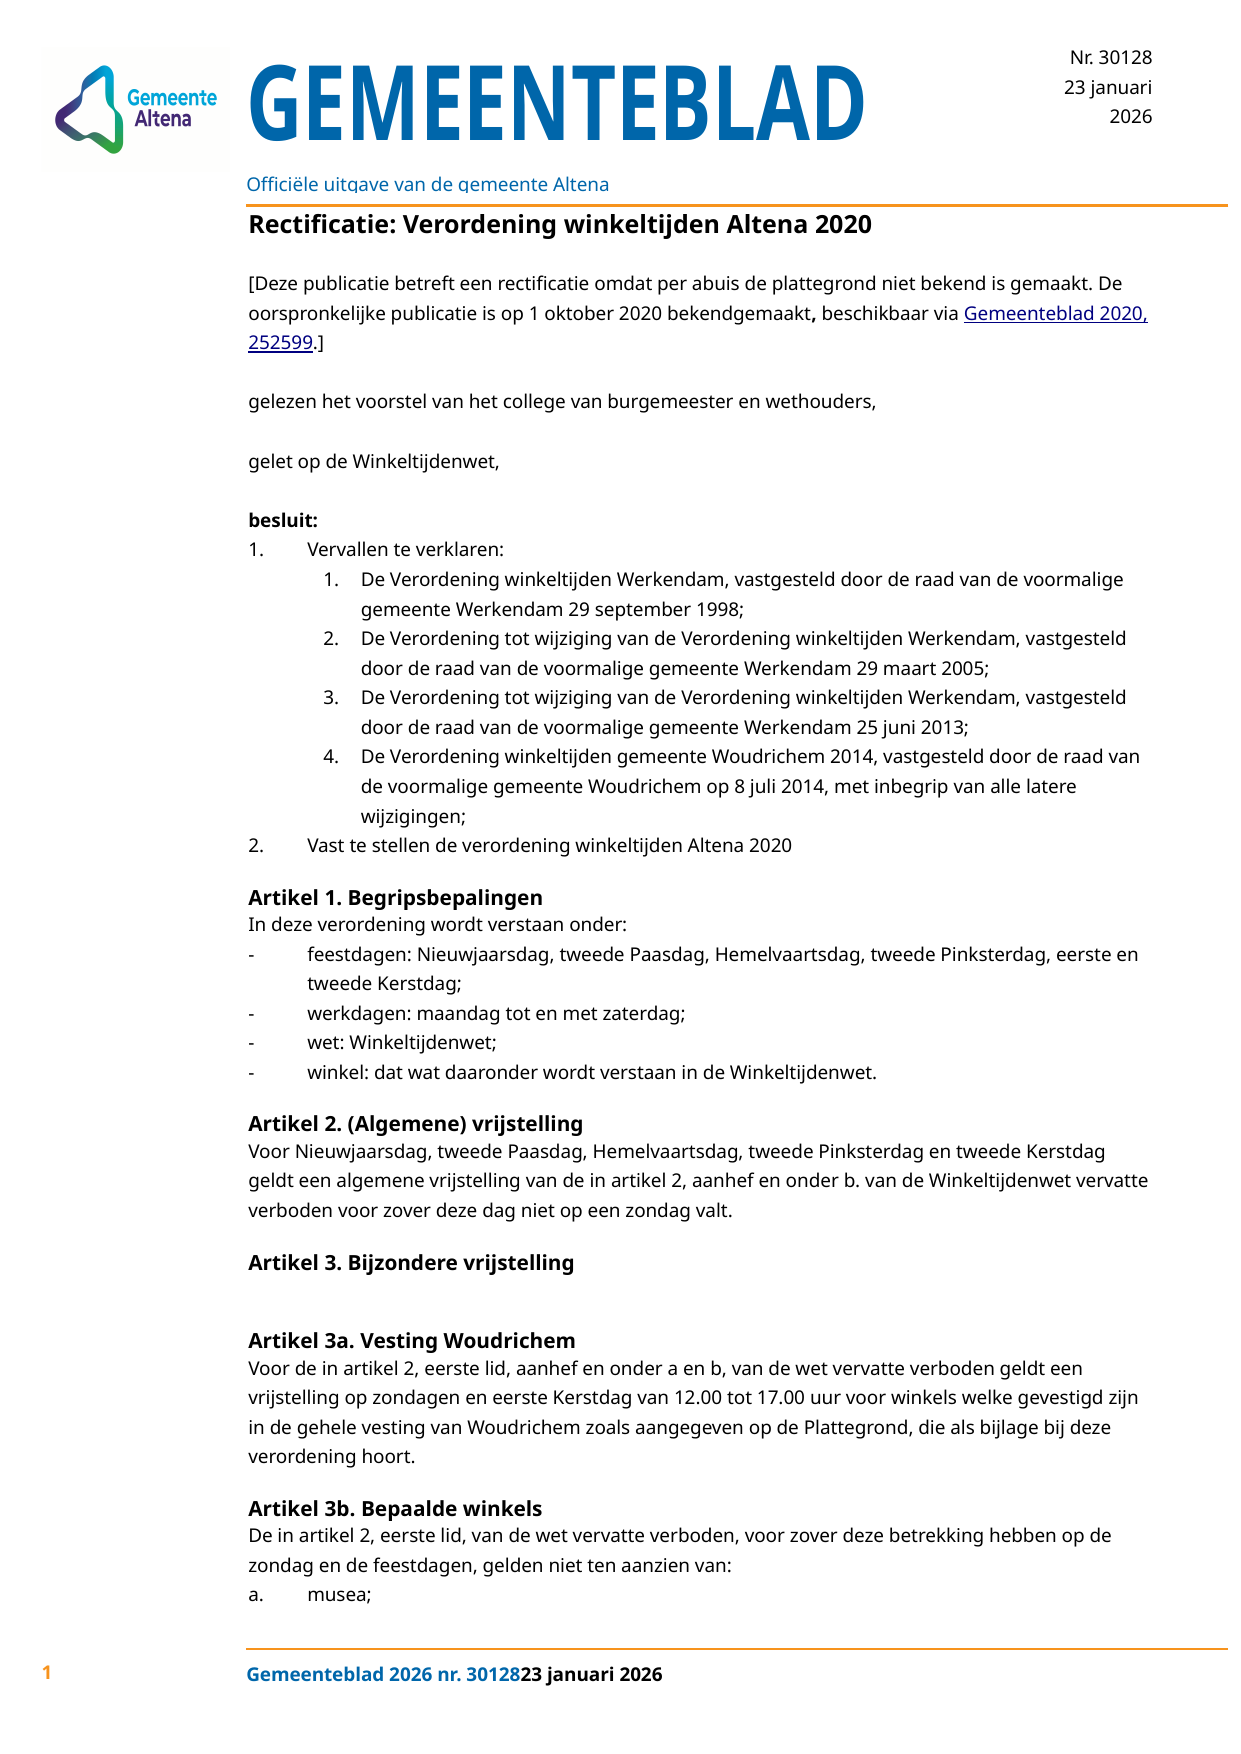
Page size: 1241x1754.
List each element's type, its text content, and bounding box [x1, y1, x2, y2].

text De in artikel 2, eerste lid, van de wet vervatte verboden, voor zover deze betrekking hebben op de zondag en de feestdagen, gelden niet ten aanzien van: [248, 1522, 1152, 1578]
text Artikel 1. Begripsbepalingen [248, 883, 1152, 911]
list De Verordening tot wijziging van de Verordening winkeltijden Werkendam, vastgesteld door de raad van de voormalige gemeente Werkendam 29 maart 2005; [323, 625, 1152, 681]
text Rectificatie: Verordening winkeltijden Altena 2020 [248, 207, 1152, 241]
text Artikel 3a. Vesting Woudrichem [248, 1326, 1152, 1355]
list De Verordening tot wijziging van de Verordening winkeltijden Werkendam, vastgesteld door de raad van de voormalige gemeente Werkendam 25 juni 2013; [323, 684, 1152, 740]
list De Verordening winkeltijden gemeente Woudrichem 2014, vastgesteld door de raad van de voormalige gemeente Woudrichem op 8 juli 2014, met inbegrip van alle latere wijzigingen; [323, 744, 1152, 828]
text In deze verordening wordt verstaan onder: [248, 911, 1152, 937]
text Artikel 3. Bijzondere vrijstelling [248, 1248, 1152, 1276]
list werkdagen: maandag tot en met zaterdag; [248, 1000, 1152, 1026]
list Vast te stellen de verordening winkeltijden Altena 2020 [248, 832, 1152, 858]
text gelet op de Winkeltijdenwet, [248, 448, 1152, 473]
text gelezen het voorstel van het college van burgemeester en wethouders, [248, 389, 1152, 414]
list winkel: dat wat daaronder wordt verstaan in de Winkeltijdenwet. [248, 1059, 1152, 1085]
list feestdagen: Nieuwjaarsdag, tweede Paasdag, Hemelvaartsdag, tweede Pinksterdag, eerste en tweede Kerstdag; [248, 941, 1152, 996]
text Voor Nieuwjaarsdag, tweede Paasdag, Hemelvaartsdag, tweede Pinksterdag en tweede Kerstdag geldt een algemene vrijstelling van de in artikel 2, aanhef en onder b. van de Winkeltijdenwet vervatte verboden voor zover deze dag niet op een zondag valt. [248, 1138, 1152, 1223]
picture [41, 47, 231, 172]
list musea; [248, 1582, 1152, 1607]
text Artikel 2. (Algemene) vrijstelling [248, 1109, 1152, 1138]
list wet: Winkeltijdenwet; [248, 1029, 1152, 1055]
text Artikel 3b. Bepaalde winkels [248, 1494, 1152, 1522]
text [Deze publicatie betreft een rectificatie omdat per abuis de plattegrond niet bekend is gemaakt. De oorspronkelijke publicatie is op 1 oktober 2020 bekendgemaakt, beschikbaar via Gemeenteblad 2020, 252599.] [248, 270, 1152, 355]
list De Verordening winkeltijden Werkendam, vastgesteld door de raad van de voormalige gemeente Werkendam 29 september 1998; [323, 566, 1152, 621]
text Voor de in artikel 2, eerste lid, aanhef en onder a en b, van de wet vervatte verboden geldt een vrijstelling op zondagen en eerste Kerstdag van 12.00 tot 17.00 uur voor winkels welke gevestigd zijn in de gehele vesting van Woudrichem zoals aangegeven op de Plattegrond, die als bijlage bij deze verordening hoort. [248, 1355, 1152, 1469]
text besluit: [248, 507, 1152, 533]
list Vervallen te verklaren: [248, 537, 1152, 562]
